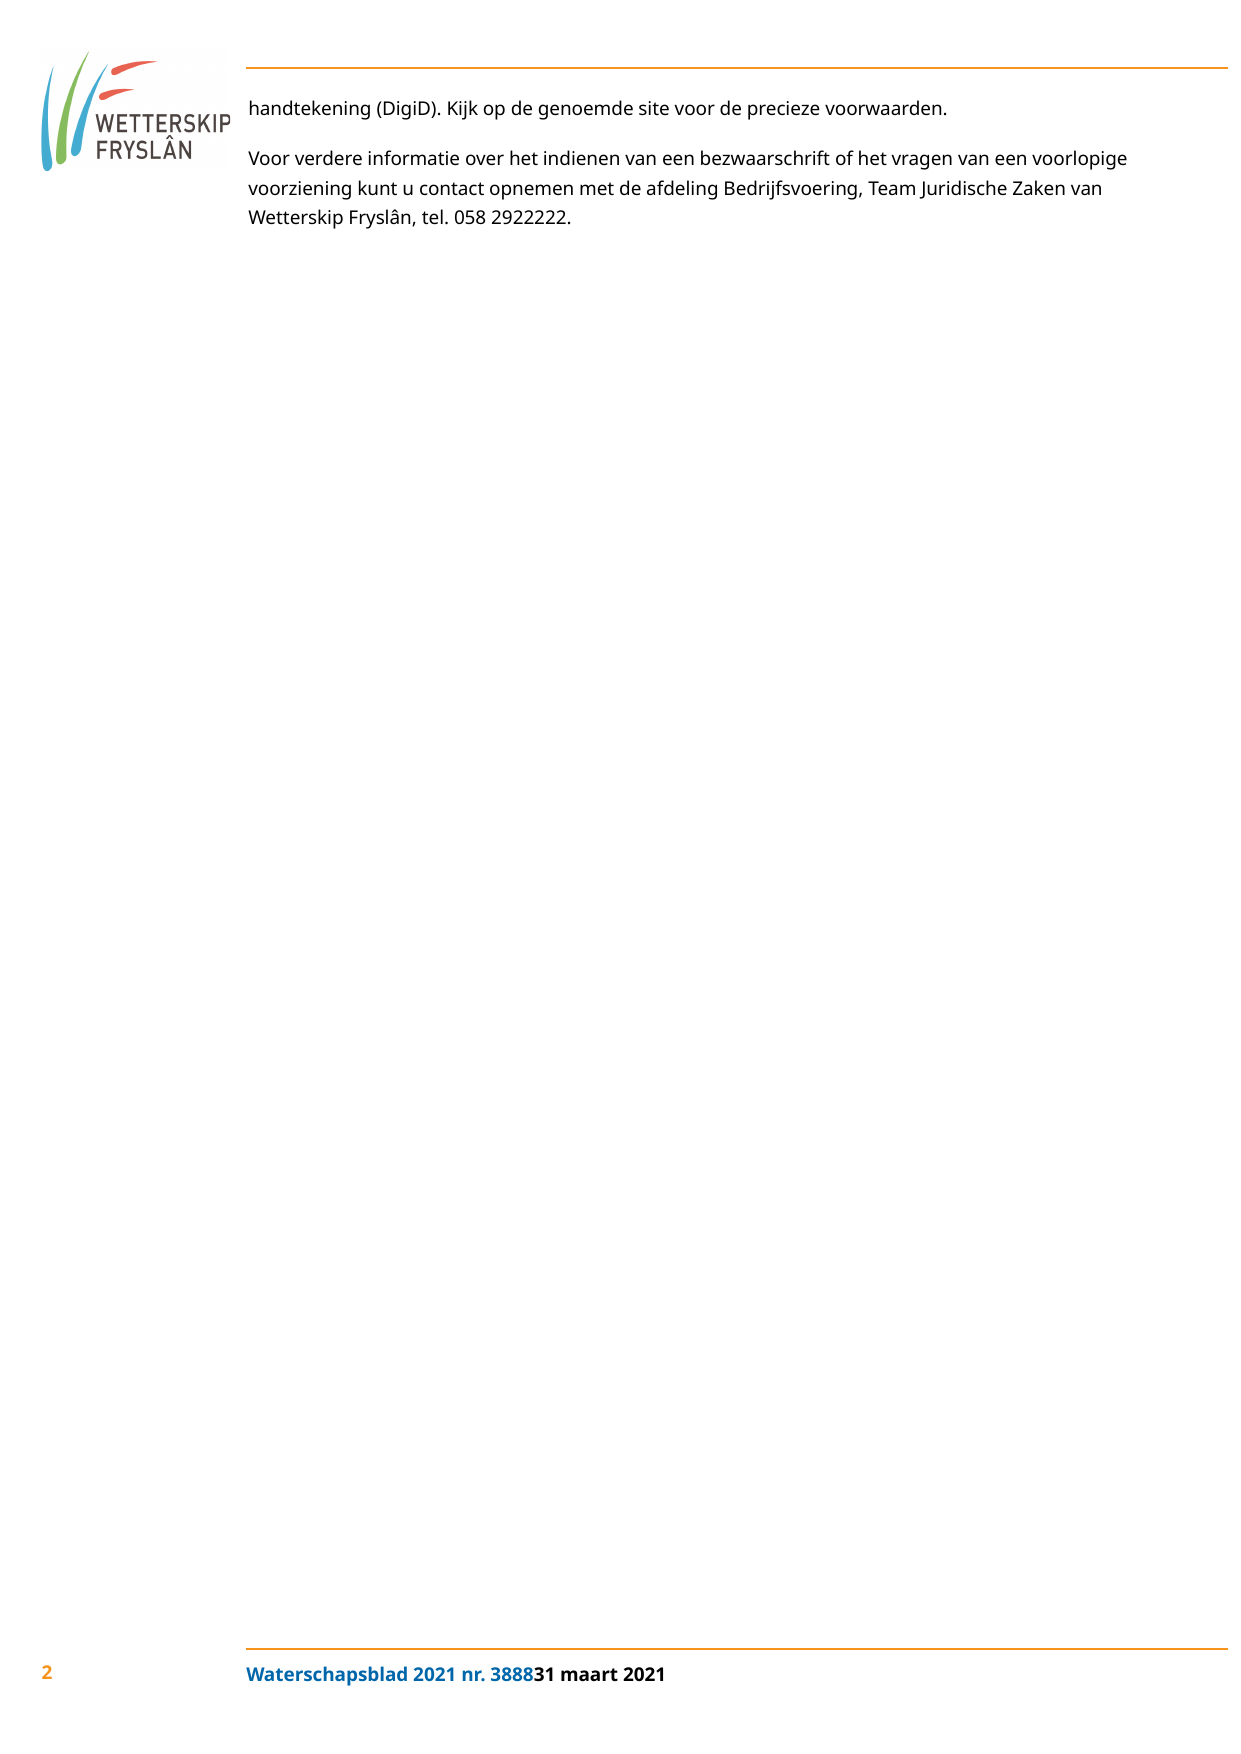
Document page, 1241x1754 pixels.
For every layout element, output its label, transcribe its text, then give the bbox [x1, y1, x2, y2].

text Voor verdere informatie over het indienen van een bezwaarschrift of het vragen van een voorlopige voorziening kunt u contact opnemen met de afdeling Bedrijfsvoering, Team Juridische Zaken van Wetterskip Fryslân, tel. 058 2922222. [248, 145, 1152, 230]
text handtekening (DigiD). Kijk op de genoemde site voor de precieze voorwaarden. [248, 95, 1152, 121]
picture [41, 47, 231, 172]
